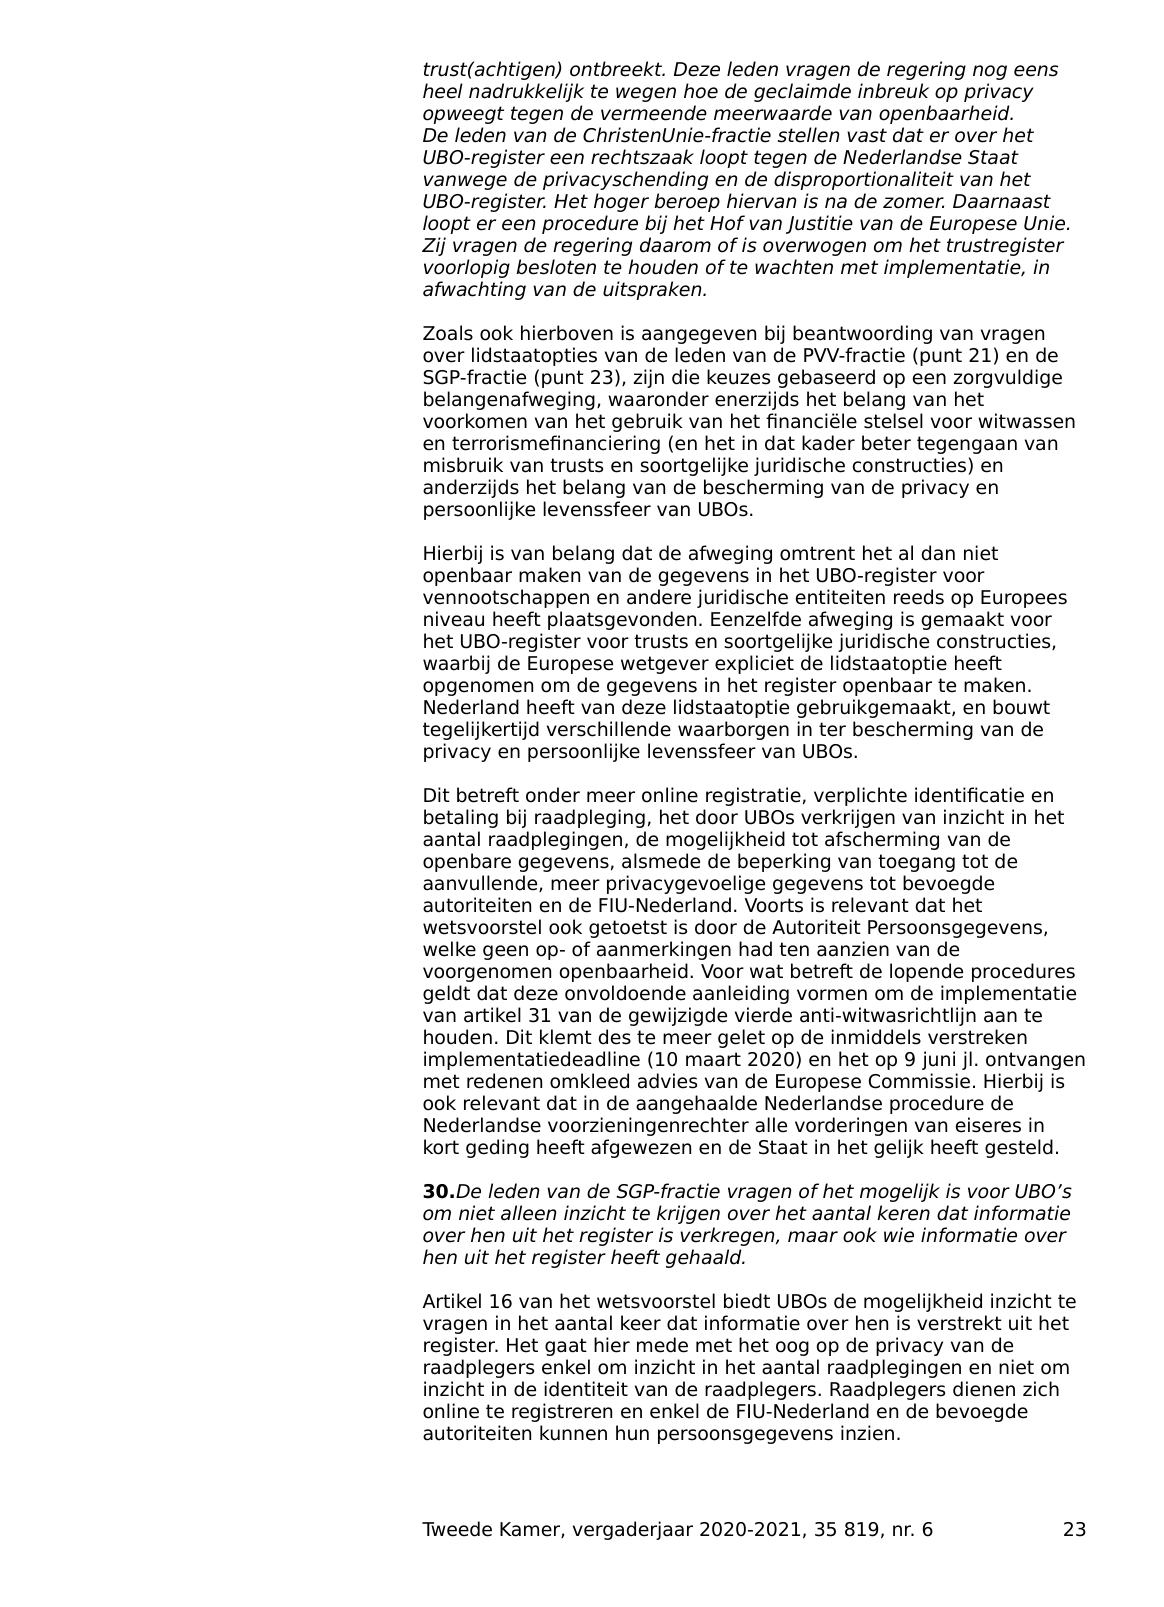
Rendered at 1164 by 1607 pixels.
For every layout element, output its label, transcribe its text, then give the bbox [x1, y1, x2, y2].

text Artikel 16 van het wetsvoorstel biedt UBOs de mogelijkheid inzicht te vragen in het aantal keer dat informatie over hen is verstrekt uit het register. Het gaat hier mede met het oog op de privacy van de raadplegers enkel om inzicht in het aantal raadplegingen en niet om inzicht in de identiteit van de raadplegers. Raadplegers dienen zich online te registreren en enkel de FIU-Nederland en de bevoegde autoriteiten kunnen hun persoonsgegevens inzien. [422, 1291, 1087, 1445]
text trust(achtigen) ontbreekt. Deze leden vragen de regering nog eens heel nadrukkelijk te wegen hoe de geclaimde inbreuk op privacy opweegt tegen de vermeende meerwaarde van openbaarheid. [422, 59, 1087, 125]
text Zoals ook hierboven is aangegeven bij beantwoording van vragen over lidstaatopties van de leden van de PVV-fractie (punt 21) en de SGP-fractie (punt 23), zijn die keuzes gebaseerd op een zorgvuldige belangenafweging, waaronder enerzijds het belang van het voorkomen van het gebruik van het financiële stelsel voor witwassen en terrorismefinanciering (en het in dat kader beter tegengaan van misbruik van trusts en soortgelijke juridische constructies) en anderzijds het belang van de bescherming van de privacy en persoonlijke levenssfeer van UBOs. [422, 323, 1087, 521]
text Hierbij is van belang dat de afweging omtrent het al dan niet openbaar maken van de gegevens in het UBO-register voor vennootschappen en andere juridische entiteiten reeds op Europees niveau heeft plaatsgevonden. Eenzelfde afweging is gemaakt voor het UBO-register voor trusts en soortgelijke juridische constructies, waarbij de Europese wetgever expliciet de lidstaatoptie heeft opgenomen om de gegevens in het register openbaar te maken. Nederland heeft van deze lidstaatoptie gebruikgemaakt, en bouwt tegelijkertijd verschillende waarborgen in ter bescherming van de privacy en persoonlijke levenssfeer van UBOs. [422, 543, 1087, 763]
text 30.De leden van de SGP-fractie vragen of het mogelijk is voor UBO’s om niet alleen inzicht te krijgen over het aantal keren dat informatie over hen uit het register is verkregen, maar ook wie informatie over hen uit het register heeft gehaald. [422, 1181, 1087, 1269]
text De leden van de ChristenUnie-fractie stellen vast dat er over het UBO-register een rechtszaak loopt tegen de Nederlandse Staat vanwege de privacyschending en de disproportionaliteit van het UBO-register. Het hoger beroep hiervan is na de zomer. Daarnaast loopt er een procedure bij het Hof van Justitie van de Europese Unie. Zij vragen de regering daarom of is overwogen om het trustregister voorlopig besloten te houden of te wachten met implementatie, in afwachting van de uitspraken. [422, 125, 1087, 301]
text Dit betreft onder meer online registratie, verplichte identificatie en betaling bij raadpleging, het door UBOs verkrijgen van inzicht in het aantal raadplegingen, de mogelijkheid tot afscherming van de openbare gegevens, alsmede de beperking van toegang tot de aanvullende, meer privacygevoelige gegevens tot bevoegde autoriteiten en de FIU-Nederland. Voorts is relevant dat het wetsvoorstel ook getoetst is door de Autoriteit Persoonsgegevens, welke geen op- of aanmerkingen had ten aanzien van de voorgenomen openbaarheid. Voor wat betreft de lopende procedures geldt dat deze onvoldoende aanleiding vormen om de implementatie van artikel 31 van de gewijzigde vierde anti-witwasrichtlijn aan te houden. Dit klemt des te meer gelet op de inmiddels verstreken implementatiedeadline (10 maart 2020) en het op 9 juni jl. ontvangen met redenen omkleed advies van de Europese Commissie. Hierbij is ook relevant dat in de aangehaalde Nederlandse procedure de Nederlandse voorzieningenrechter alle vorderingen van eiseres in kort geding heeft afgewezen en de Staat in het gelijk heeft gesteld. [422, 785, 1087, 1159]
